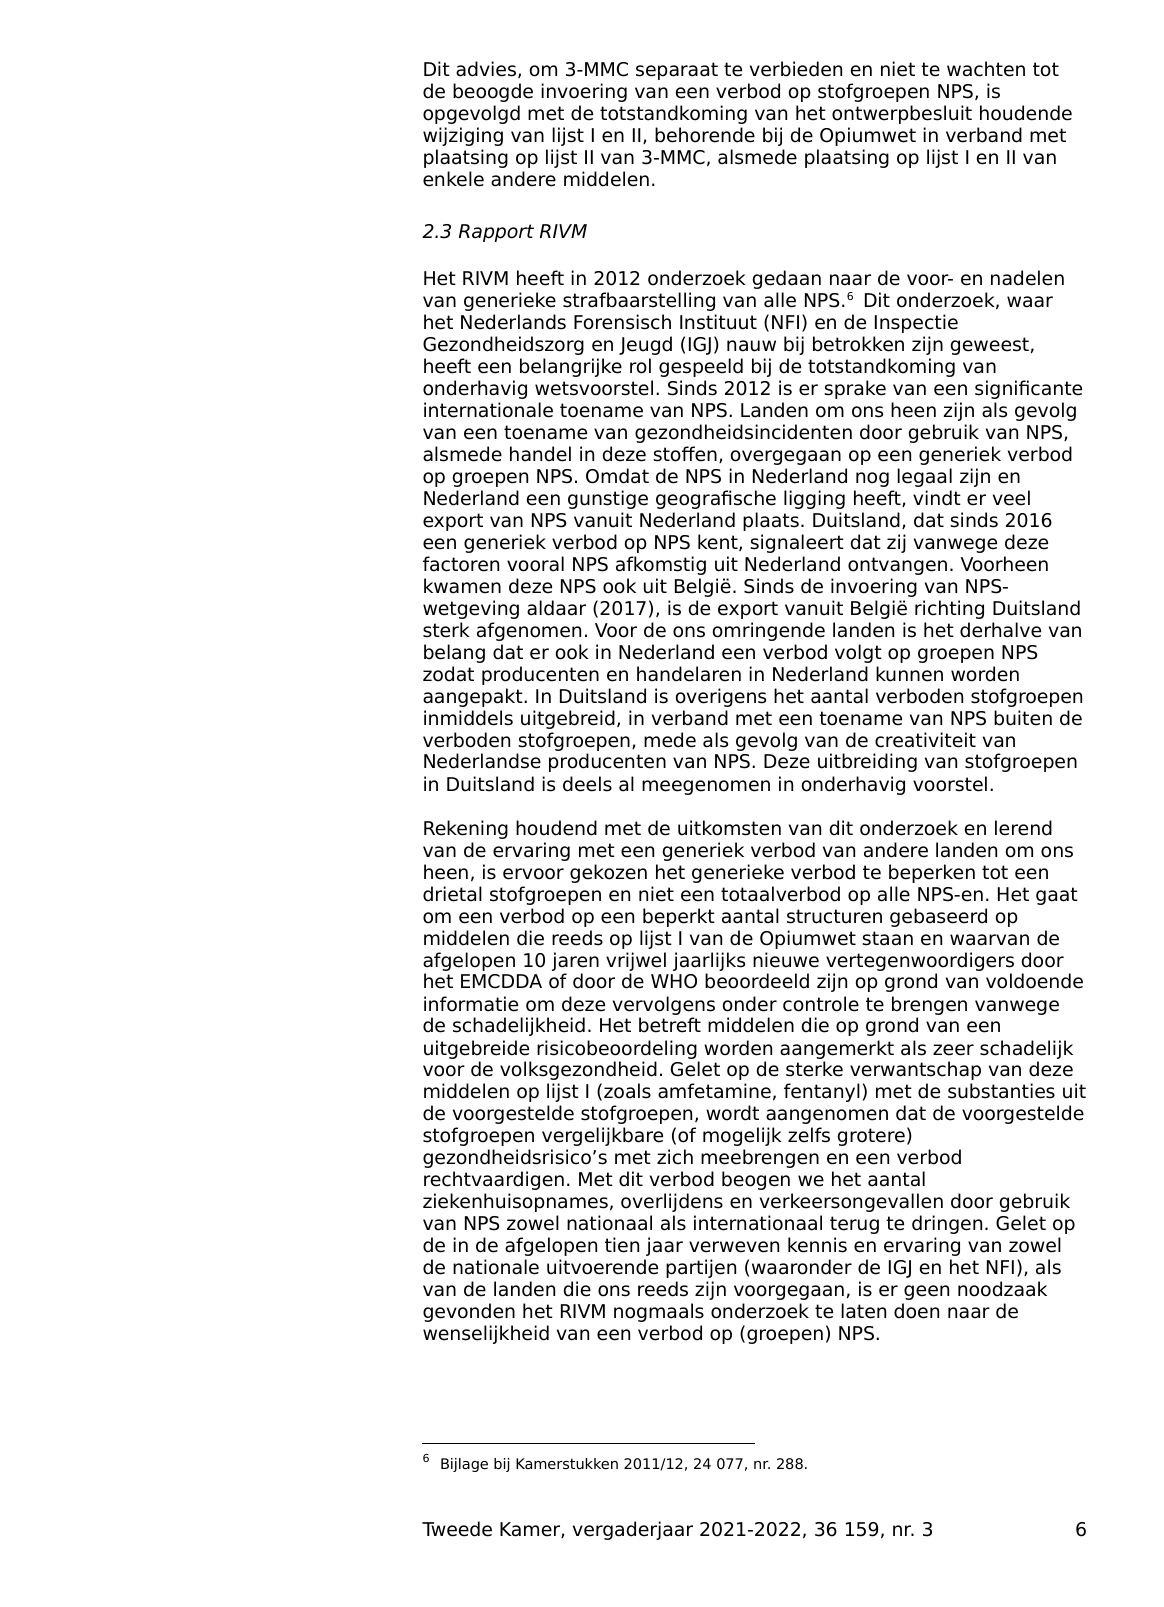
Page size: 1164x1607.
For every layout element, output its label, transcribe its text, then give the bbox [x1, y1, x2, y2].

subtitle 2.3 Rapport RIVM [422, 221, 1087, 243]
text Rekening houdend met de uitkomsten van dit onderzoek en lerend van de ervaring met een generiek verbod van andere landen om ons heen, is ervoor gekozen het generieke verbod te beperken tot een drietal stofgroepen en niet een totaalverbod op alle NPS-en. Het gaat om een verbod op een beperkt aantal structuren gebaseerd op middelen die reeds op lijst I van de Opiumwet staan en waarvan de afgelopen 10 jaren vrijwel jaarlijks nieuwe vertegenwoordigers door het EMCDDA of door de WHO beoordeeld zijn op grond van voldoende informatie om deze vervolgens onder controle te brengen vanwege de schadelijkheid. Het betreft middelen die op grond van een uitgebreide risicobeoordeling worden aangemerkt als zeer schadelijk voor de volksgezondheid. Gelet op de sterke verwantschap van deze middelen op lijst I (zoals amfetamine, fentanyl) met de substanties uit de voorgestelde stofgroepen, wordt aangenomen dat de voorgestelde stofgroepen vergelijkbare (of mogelijk zelfs grotere) gezondheidsrisico’s met zich meebrengen en een verbod rechtvaardigen. Met dit verbod beogen we het aantal ziekenhuisopnames, overlijdens en verkeersongevallen door gebruik van NPS zowel nationaal als internationaal terug te dringen. Gelet op de in de afgelopen tien jaar verweven kennis en ervaring van zowel de nationale uitvoerende partijen (waaronder de IGJ en het NFI), als van de landen die ons reeds zijn voorgegaan, is er geen noodzaak gevonden het RIVM nogmaals onderzoek te laten doen naar de wenselijkheid van een verbod op (groepen) NPS. [422, 818, 1087, 1345]
text Bijlage bij Kamerstukken 2011/12, 24 077, nr. 288. [422, 1452, 1087, 1474]
text Het RIVM heeft in 2012 onderzoek gedaan naar de voor- en nadelen van generieke strafbaarstelling van alle NPS. Dit onderzoek, waar het Nederlands Forensisch Instituut (NFI) en de Inspectie Gezondheidszorg en Jeugd (IGJ) nauw bij betrokken zijn geweest, heeft een belangrijke rol gespeeld bij de totstandkoming van onderhavig wetsvoorstel. Sinds 2012 is er sprake van een significante internationale toename van NPS. Landen om ons heen zijn als gevolg van een toename van gezondheidsincidenten door gebruik van NPS, alsmede handel in deze stoffen, overgegaan op een generiek verbod op groepen NPS. Omdat de NPS in Nederland nog legaal zijn en Nederland een gunstige geografische ligging heeft, vindt er veel export van NPS vanuit Nederland plaats. Duitsland, dat sinds 2016 een generiek verbod op NPS kent, signaleert dat zij vanwege deze factoren vooral NPS afkomstig uit Nederland ontvangen. Voorheen kwamen deze NPS ook uit België. Sinds de invoering van NPS-wetgeving aldaar (2017), is de export vanuit België richting Duitsland sterk afgenomen. Voor de ons omringende landen is het derhalve van belang dat er ook in Nederland een verbod volgt op groepen NPS zodat producenten en handelaren in Nederland kunnen worden aangepakt. In Duitsland is overigens het aantal verboden stofgroepen inmiddels uitgebreid, in verband met een toename van NPS buiten de verboden stofgroepen, mede als gevolg van de creativiteit van Nederlandse producenten van NPS. Deze uitbreiding van stofgroepen in Duitsland is deels al meegenomen in onderhavig voorstel. [422, 268, 1087, 795]
text Dit advies, om 3-MMC separaat te verbieden en niet te wachten tot de beoogde invoering van een verbod op stofgroepen NPS, is opgevolgd met de totstandkoming van het ontwerpbesluit houdende wijziging van lijst I en II, behorende bij de Opiumwet in verband met plaatsing op lijst II van 3-MMC, alsmede plaatsing op lijst I en II van enkele andere middelen. [422, 59, 1087, 191]
